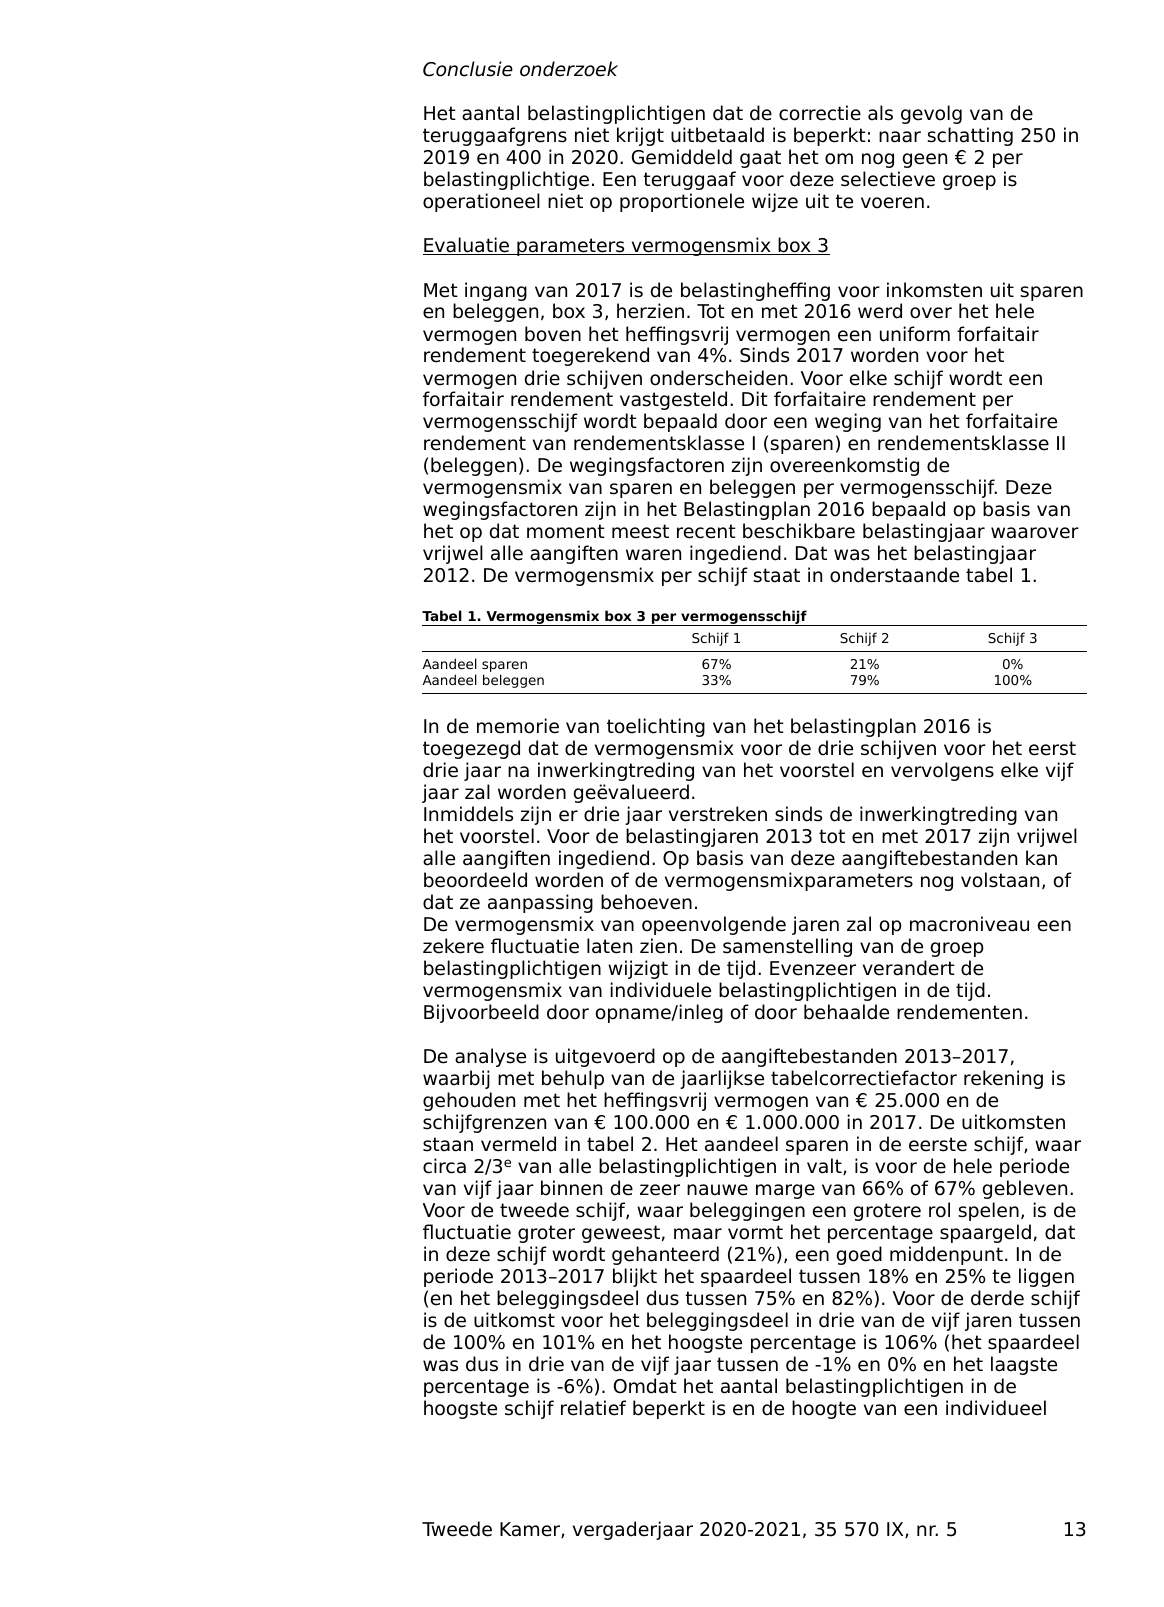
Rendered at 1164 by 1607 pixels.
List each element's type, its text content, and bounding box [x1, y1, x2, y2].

table_cell 0% [939, 652, 1087, 672]
table_cell 67% [643, 652, 790, 672]
subtitle Evaluatie parameters vermogensmix box 3 [422, 235, 1087, 257]
table_cell Schijf 3 [939, 626, 1087, 651]
text Inmiddels zijn er drie jaar verstreken sinds de inwerkingtreding van het voorstel. Voor de belastingjaren 2013 tot en met 2017 zijn vrijwel alle aangiften ingediend. Op basis van deze aangiftebestanden kan beoordeeld worden of de vermogensmixparameters nog volstaan, of dat ze aanpassing behoeven. [422, 804, 1087, 914]
subtitle Conclusie onderzoek [422, 59, 1087, 81]
text De vermogensmix van opeenvolgende jaren zal op macroniveau een zekere fluctuatie laten zien. De samenstelling van de groep belastingplichtigen wijzigt in de tijd. Evenzeer verandert de vermogensmix van individuele belastingplichtigen in de tijd. Bijvoorbeeld door opname/inleg of door behaalde rendementen. [422, 914, 1087, 1024]
text In de memorie van toelichting van het belastingplan 2016 is toegezegd dat de vermogensmix voor de drie schijven voor het eerst drie jaar na inwerkingtreding van het voorstel en vervolgens elke vijf jaar zal worden geëvalueerd. [422, 716, 1087, 804]
text Met ingang van 2017 is de belastingheffing voor inkomsten uit sparen en beleggen, box 3, herzien. Tot en met 2016 werd over het hele vermogen boven het heffingsvrij vermogen een uniform forfaitair rendement toegerekend van 4%. Sinds 2017 worden voor het vermogen drie schijven onderscheiden. Voor elke schijf wordt een forfaitair rendement vastgesteld. Dit forfaitaire rendement per vermogensschijf wordt bepaald door een weging van het forfaitaire rendement van rendementsklasse I (sparen) en rendementsklasse II (beleggen). De wegingsfactoren zijn overeenkomstig de vermogensmix van sparen en beleggen per vermogensschijf. Deze wegingsfactoren zijn in het Belastingplan 2016 bepaald op basis van het op dat moment meest recent beschikbare belastingjaar waarover vrijwel alle aangiften waren ingediend. Dat was het belastingjaar 2012. De vermogensmix per schijf staat in onderstaande tabel 1. [422, 279, 1087, 587]
table_cell Aandeel sparen [422, 652, 642, 672]
table_cell [422, 626, 642, 651]
table_cell 21% [790, 652, 938, 672]
table_header Tabel 1. Vermogensmix box 3 per vermogensschijf [422, 609, 1087, 625]
table_cell 100% [939, 673, 1087, 693]
text Het aantal belastingplichtigen dat de correctie als gevolg van de teruggaafgrens niet krijgt uitbetaald is beperkt: naar schatting 250 in 2019 en 400 in 2020. Gemiddeld gaat het om nog geen € 2 per belastingplichtige. Een teruggaaf voor deze selectieve groep is operationeel niet op proportionele wijze uit te voeren. [422, 103, 1087, 213]
table_cell Schijf 1 [643, 626, 790, 651]
table_cell 79% [790, 673, 938, 693]
text De analyse is uitgevoerd op de aangiftebestanden 2013–2017, waarbij met behulp van de jaarlijkse tabelcorrectiefactor rekening is gehouden met het heffingsvrij vermogen van € 25.000 en de schijfgrenzen van € 100.000 en € 1.000.000 in 2017. De uitkomsten staan vermeld in tabel 2. Het aandeel sparen in de eerste schijf, waar circa 2/3e van alle belastingplichtigen in valt, is voor de hele periode van vijf jaar binnen de zeer nauwe marge van 66% of 67% gebleven. Voor de tweede schijf, waar beleggingen een grotere rol spelen, is de fluctuatie groter geweest, maar vormt het percentage spaargeld, dat in deze schijf wordt gehanteerd (21%), een goed middenpunt. In de periode 2013–2017 blijkt het spaardeel tussen 18% en 25% te liggen (en het beleggingsdeel dus tussen 75% en 82%). Voor de derde schijf is de uitkomst voor het beleggingsdeel in drie van de vijf jaren tussen de 100% en 101% en het hoogste percentage is 106% (het spaardeel was dus in drie van de vijf jaar tussen de -1% en 0% en het laagste percentage is -6%). Omdat het aantal belastingplichtigen in de hoogste schijf relatief beperkt is en de hoogte van een individueel [422, 1046, 1087, 1419]
table_cell Aandeel beleggen [422, 673, 642, 693]
table_cell Schijf 2 [790, 626, 938, 651]
table_cell 33% [643, 673, 790, 693]
